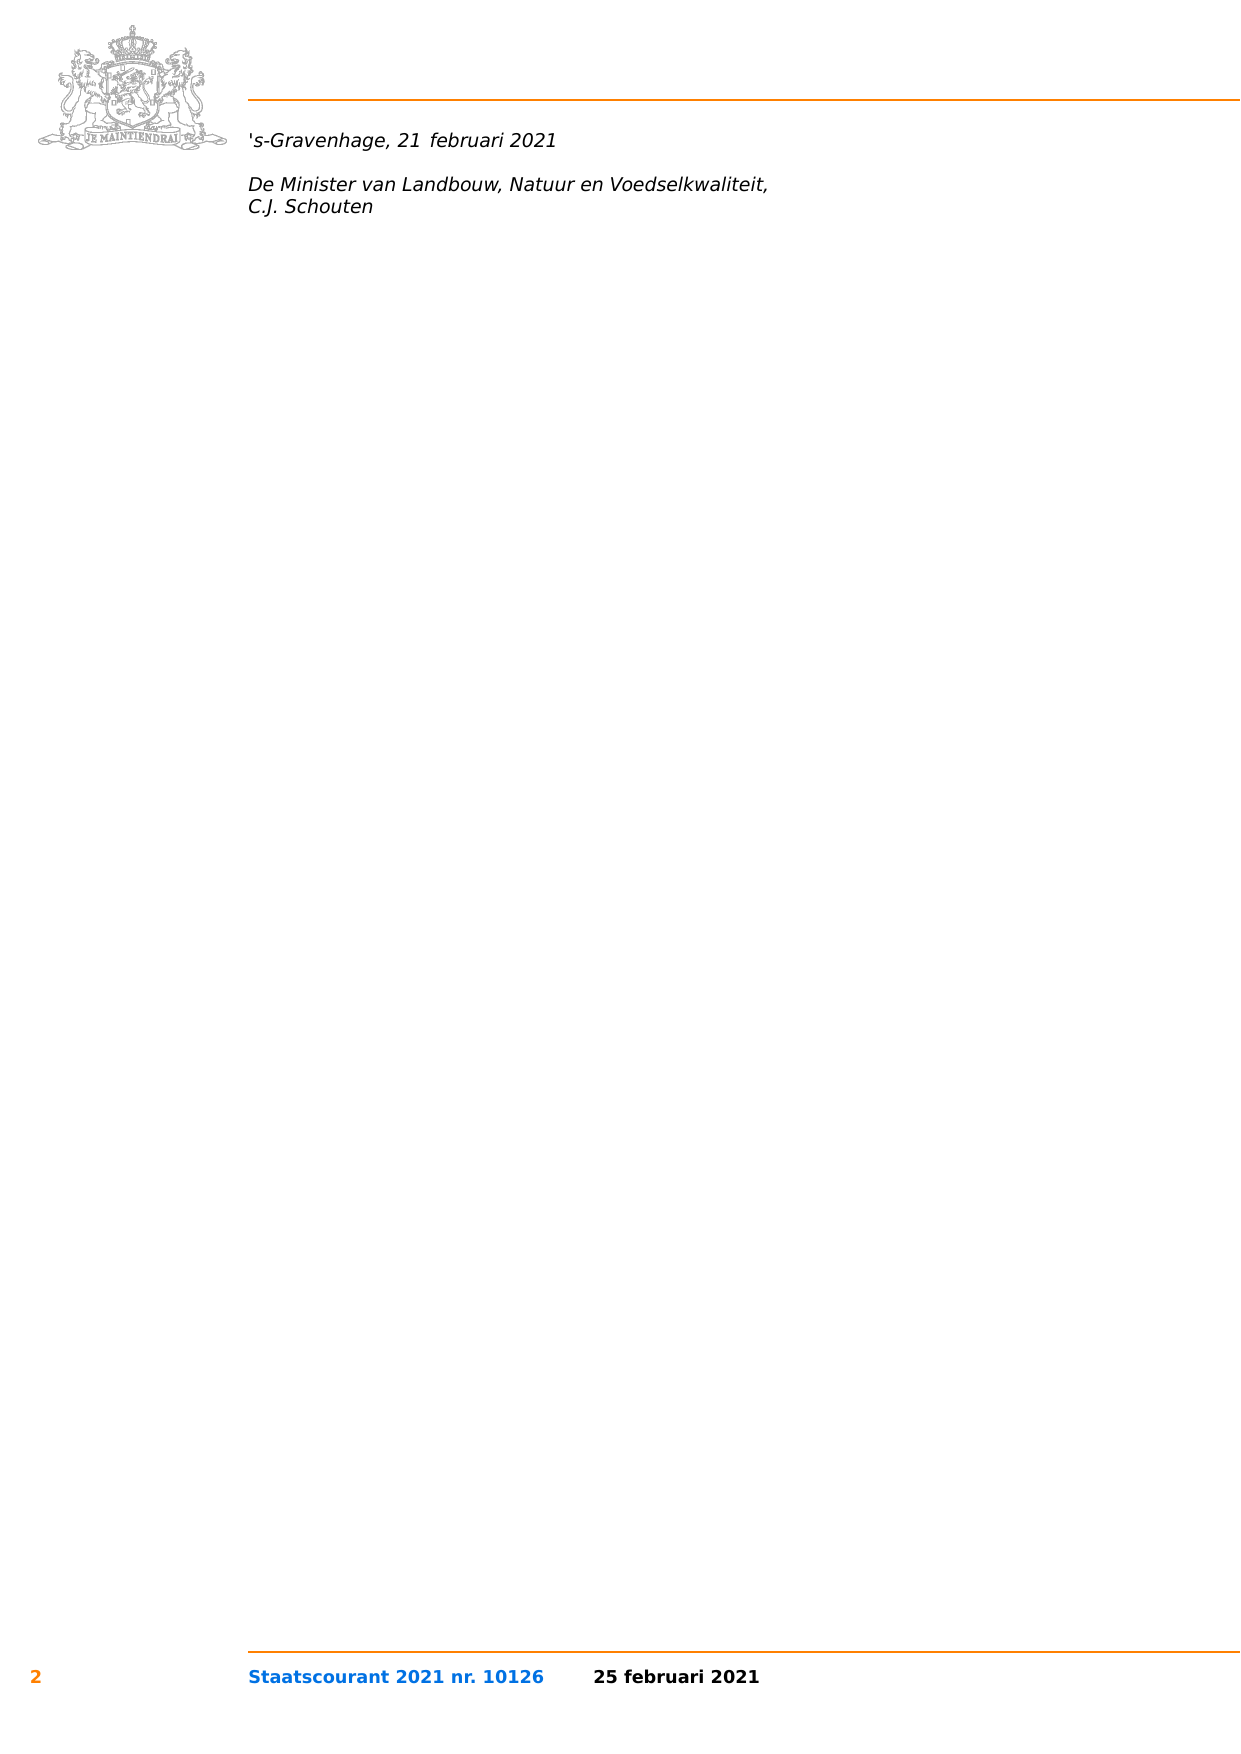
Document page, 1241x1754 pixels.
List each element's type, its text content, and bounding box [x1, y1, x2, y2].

picture [38, 25, 227, 150]
text De Minister van Landbouw, Natuur en Voedselkwaliteit, C.J. Schouten [248, 174, 1163, 218]
text 's-Gravenhage, 21 februari 2021 [248, 130, 1163, 152]
